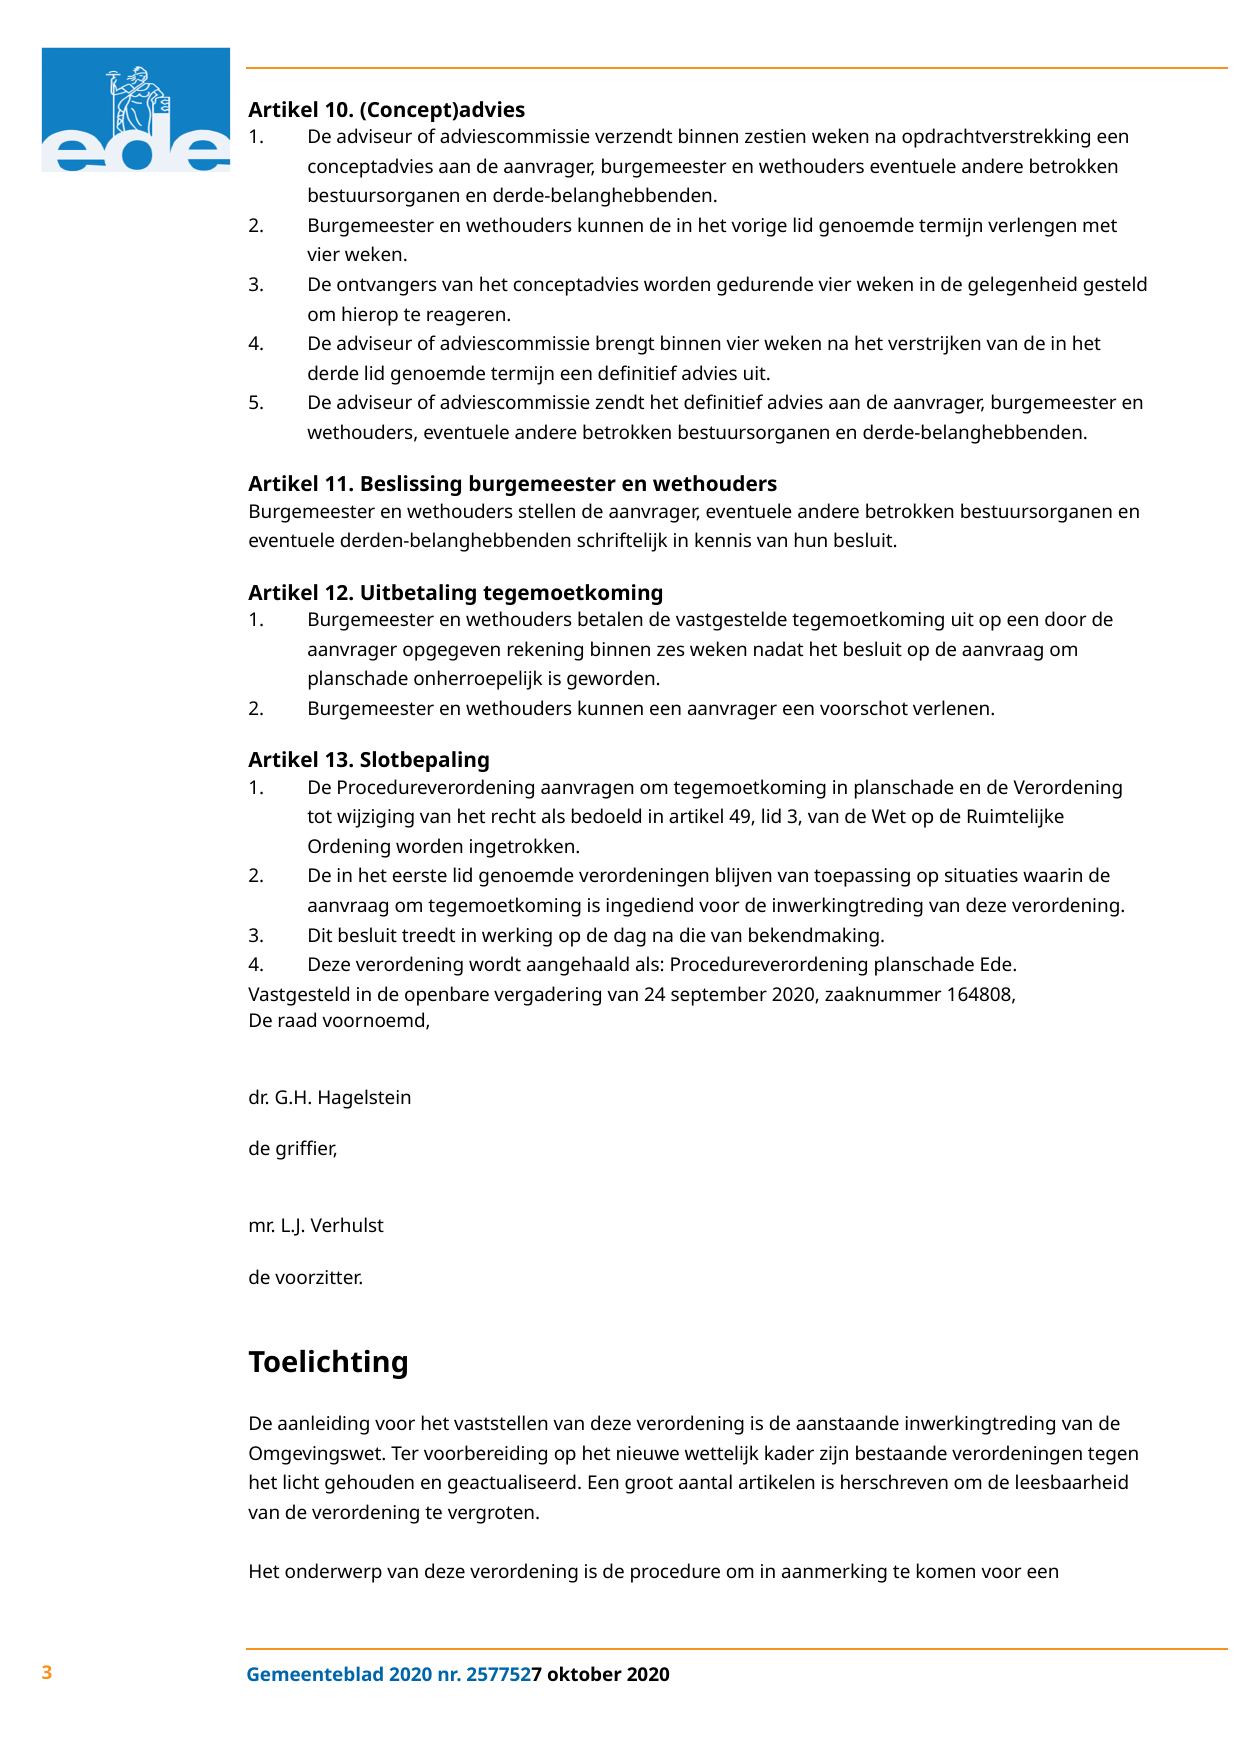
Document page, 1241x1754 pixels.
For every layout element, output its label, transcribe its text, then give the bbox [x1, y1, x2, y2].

text Burgemeester en wethouders stellen de aanvrager, eventuele andere betrokken bestuursorganen en eventuele derden-belanghebbenden schriftelijk in kennis van hun besluit. [248, 498, 1152, 553]
text de griffier, [248, 1135, 1152, 1161]
list Burgemeester en wethouders kunnen een aanvrager een voorschot verlenen. [248, 695, 1152, 721]
list De adviseur of adviescommissie brengt binnen vier weken na het verstrijken van de in het derde lid genoemde termijn een definitief advies uit. [248, 330, 1152, 386]
text Artikel 10. (Concept)advies [248, 95, 1152, 123]
text Artikel 11. Beslissing burgemeester en wethouders [248, 469, 1152, 498]
text Artikel 12. Uitbetaling tegemoetkoming [248, 578, 1152, 606]
text mr. L.J. Verhulst [248, 1213, 1152, 1238]
list De adviseur of adviescommissie zendt het definitief advies aan de aanvrager, burgemeester en wethouders, eventuele andere betrokken bestuursorganen en derde-belanghebbenden. [248, 389, 1152, 445]
text Toelichting [248, 1341, 1152, 1381]
text Artikel 13. Slotbepaling [248, 746, 1152, 774]
list Deze verordening wordt aangehaald als: Procedureverordening planschade Ede. [248, 951, 1152, 977]
text dr. G.H. Hagelstein [248, 1084, 1152, 1110]
list De in het eerste lid genoemde verordeningen blijven van toepassing op situaties waarin de aanvraag om tegemoetkoming is ingediend voor de inwerkingtreding van deze verordening. [248, 863, 1152, 918]
list Dit besluit treedt in werking op de dag na die van bekendmaking. [248, 922, 1152, 948]
text De raad voornoemd, [248, 1007, 1152, 1032]
text Het onderwerp van deze verordening is de procedure om in aanmerking te komen voor een [248, 1558, 1152, 1584]
list Burgemeester en wethouders kunnen de in het vorige lid genoemde termijn verlengen met vier weken. [248, 212, 1152, 267]
list De ontvangers van het conceptadvies worden gedurende vier weken in de gelegenheid gesteld om hierop te reageren. [248, 271, 1152, 326]
list De adviseur of adviescommissie verzendt binnen zestien weken na opdrachtverstrekking een conceptadvies aan de aanvrager, burgemeester en wethouders eventuele andere betrokken bestuursorganen en derde-belanghebbenden. [248, 123, 1152, 208]
text Vastgesteld in de openbare vergadering van 24 september 2020, zaaknummer 164808, [248, 981, 1152, 1007]
picture [41, 47, 231, 172]
text De aanleiding voor het vaststellen van deze verordening is de aanstaande inwerkingtreding van de Omgevingswet. Ter voorbereiding op het nieuwe wettelijk kader zijn bestaande verordeningen tegen het licht gehouden en geactualiseerd. Een groot aantal artikelen is herschreven om de leesbaarheid van de verordening te vergroten. [248, 1410, 1152, 1524]
list Burgemeester en wethouders betalen de vastgestelde tegemoetkoming uit op een door de aanvrager opgegeven rekening binnen zes weken nadat het besluit op de aanvraag om planschade onherroepelijk is geworden. [248, 606, 1152, 691]
text de voorzitter. [248, 1264, 1152, 1290]
list De Procedureverordening aanvragen om tegemoetkoming in planschade en de Verordening tot wijziging van het recht als bedoeld in artikel 49, lid 3, van de Wet op de Ruimtelijke Ordening worden ingetrokken. [248, 774, 1152, 859]
